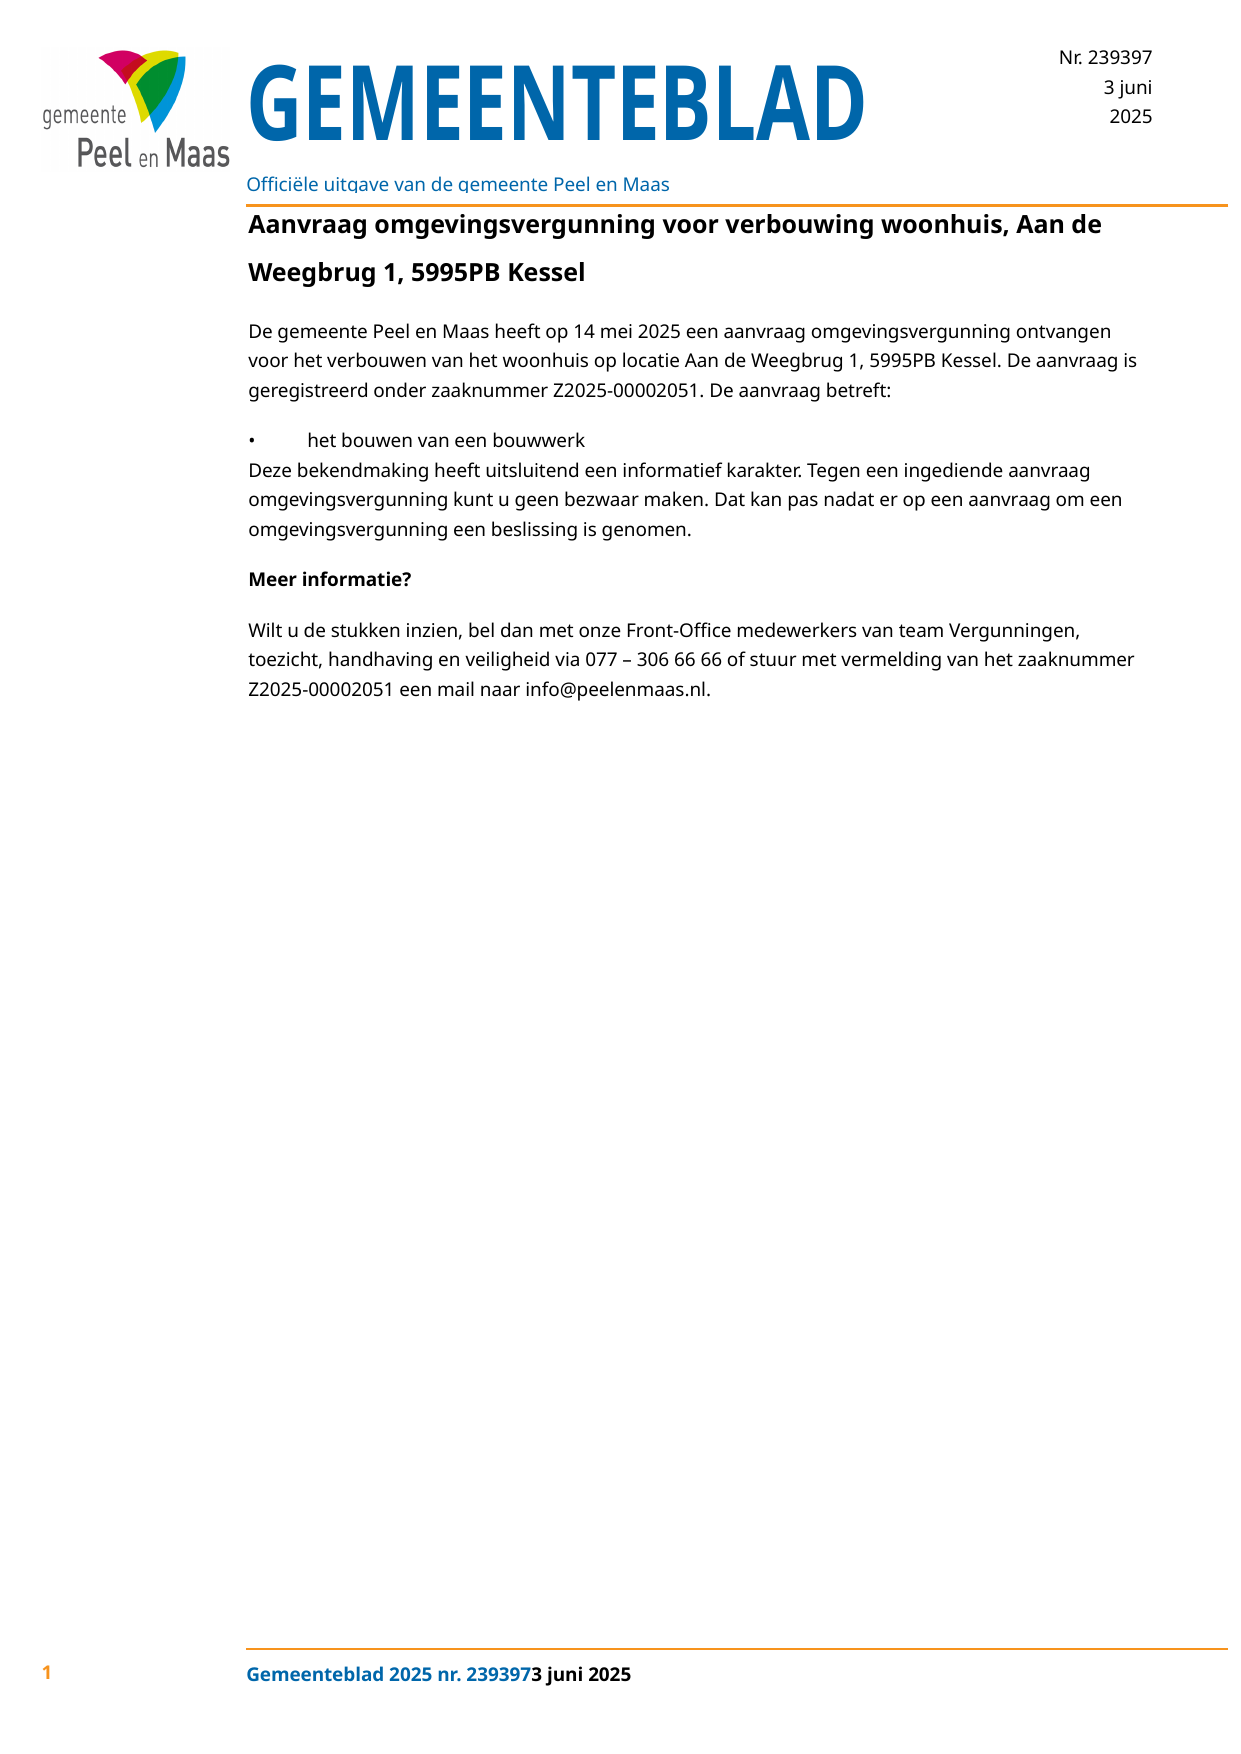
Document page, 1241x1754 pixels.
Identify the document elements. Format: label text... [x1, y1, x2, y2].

list het bouwen van een bouwwerk [248, 427, 1152, 453]
picture [41, 47, 231, 172]
text De gemeente Peel en Maas heeft op 14 mei 2025 een aanvraag omgevingsvergunning ontvangen voor het verbouwen van het woonhuis op locatie Aan de Weegbrug 1, 5995PB Kessel. De aanvraag is geregistreerd onder zaaknummer Z2025-00002051. De aanvraag betreft: [248, 318, 1152, 403]
text Aanvraag omgevingsvergunning voor verbouwing woonhuis, Aan de Weegbrug 1, 5995PB Kessel [248, 207, 1152, 288]
text Meer informatie? [248, 567, 1152, 592]
text Deze bekendmaking heeft uitsluitend een informatief karakter. Tegen een ingediende aanvraag omgevingsvergunning kunt u geen bezwaar maken. Dat kan pas nadat er op een aanvraag om een omgevingsvergunning een beslissing is genomen. [248, 457, 1152, 542]
text Wilt u de stukken inzien, bel dan met onze Front-Office medewerkers van team Vergunningen, toezicht, handhaving en veiligheid via 077 – 306 66 66 of stuur met vermelding van het zaaknummer Z2025-00002051 een mail naar info@peelenmaas.nl. [248, 617, 1152, 702]
